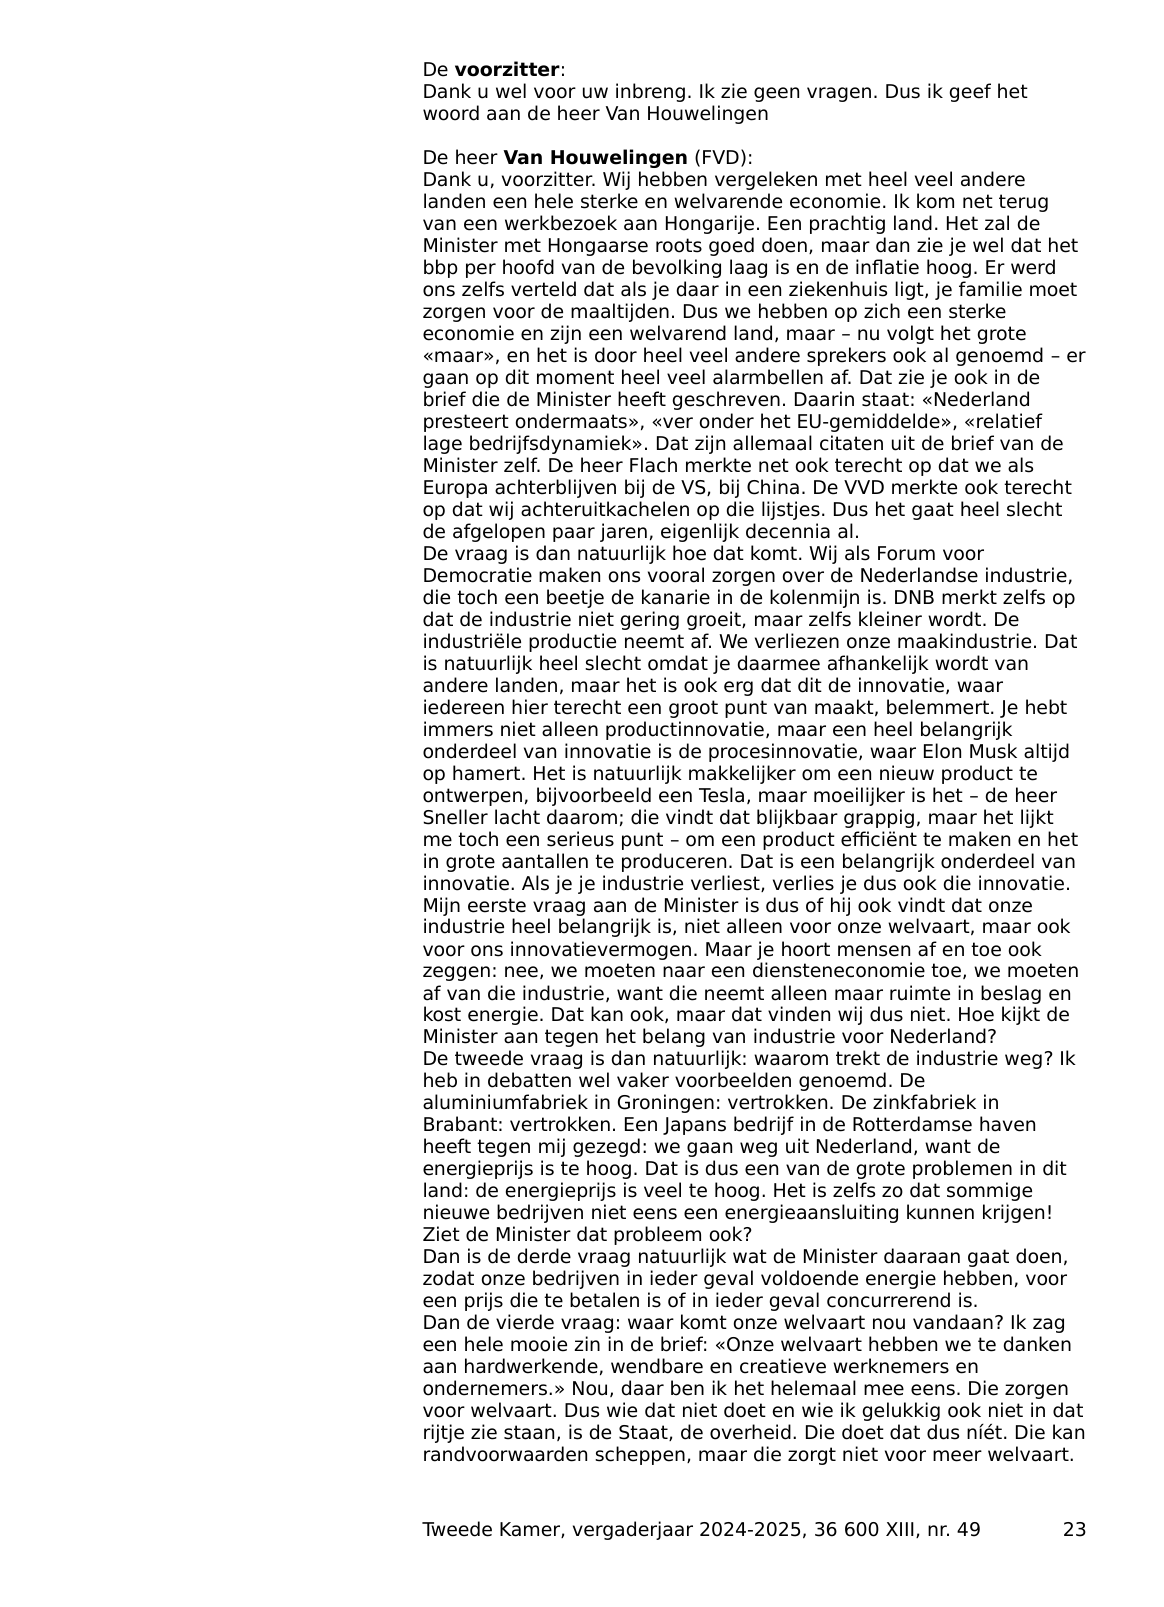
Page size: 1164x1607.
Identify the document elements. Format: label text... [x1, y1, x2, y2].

text Dank u, voorzitter. Wij hebben vergeleken met heel veel andere landen een hele sterke en welvarende economie. Ik kom net terug van een werkbezoek aan Hongarije. Een prachtig land. Het zal de Minister met Hongaarse roots goed doen, maar dan zie je wel dat het bbp per hoofd van de bevolking laag is en de inflatie hoog. Er werd ons zelfs verteld dat als je daar in een ziekenhuis ligt, je familie moet zorgen voor de maaltijden. Dus we hebben op zich een sterke economie en zijn een welvarend land, maar – nu volgt het grote «maar», en het is door heel veel andere sprekers ook al genoemd – er gaan op dit moment heel veel alarmbellen af. Dat zie je ook in de brief die de Minister heeft geschreven. Daarin staat: «Nederland presteert ondermaats», «ver onder het EU-gemiddelde», «relatief lage bedrijfsdynamiek». Dat zijn allemaal citaten uit de brief van de Minister zelf. De heer Flach merkte net ook terecht op dat we als Europa achterblijven bij de VS, bij China. De VVD merkte ook terecht op dat wij achteruitkachelen op die lijstjes. Dus het gaat heel slecht de afgelopen paar jaren, eigenlijk decennia al. [422, 169, 1087, 543]
text De tweede vraag is dan natuurlijk: waarom trekt de industrie weg? Ik heb in debatten wel vaker voorbeelden genoemd. De aluminiumfabriek in Groningen: vertrokken. De zinkfabriek in Brabant: vertrokken. Een Japans bedrijf in de Rotterdamse haven heeft tegen mij gezegd: we gaan weg uit Nederland, want de energieprijs is te hoog. Dat is dus een van de grote problemen in dit land: de energieprijs is veel te hoog. Het is zelfs zo dat sommige nieuwe bedrijven niet eens een energieaansluiting kunnen krijgen! Ziet de Minister dat probleem ook? [422, 1048, 1087, 1246]
text Dan is de derde vraag natuurlijk wat de Minister daaraan gaat doen, zodat onze bedrijven in ieder geval voldoende energie hebben, voor een prijs die te betalen is of in ieder geval concurrerend is. [422, 1246, 1087, 1312]
text De voorzitter: [422, 59, 1087, 81]
text De vraag is dan natuurlijk hoe dat komt. Wij als Forum voor Democratie maken ons vooral zorgen over de Nederlandse industrie, die toch een beetje de kanarie in de kolenmijn is. DNB merkt zelfs op dat de industrie niet gering groeit, maar zelfs kleiner wordt. De industriële productie neemt af. We verliezen onze maakindustrie. Dat is natuurlijk heel slecht omdat je daarmee afhankelijk wordt van andere landen, maar het is ook erg dat dit de innovatie, waar iedereen hier terecht een groot punt van maakt, belemmert. Je hebt immers niet alleen productinnovatie, maar een heel belangrijk onderdeel van innovatie is de procesinnovatie, waar Elon Musk altijd op hamert. Het is natuurlijk makkelijker om een nieuw product te ontwerpen, bijvoorbeeld een Tesla, maar moeilijker is het – de heer Sneller lacht daarom; die vindt dat blijkbaar grappig, maar het lijkt me toch een serieus punt – om een product efficiënt te maken en het in grote aantallen te produceren. Dat is een belangrijk onderdeel van innovatie. Als je je industrie verliest, verlies je dus ook die innovatie. Mijn eerste vraag aan de Minister is dus of hij ook vindt dat onze industrie heel belangrijk is, niet alleen voor onze welvaart, maar ook voor ons innovatievermogen. Maar je hoort mensen af en toe ook zeggen: nee, we moeten naar een diensteneconomie toe, we moeten af van die industrie, want die neemt alleen maar ruimte in beslag en kost energie. Dat kan ook, maar dat vinden wij dus niet. Hoe kijkt de Minister aan tegen het belang van industrie voor Nederland? [422, 543, 1087, 1048]
text De heer Van Houwelingen (FVD): [422, 147, 1087, 169]
text Dan de vierde vraag: waar komt onze welvaart nou vandaan? Ik zag een hele mooie zin in de brief: «Onze welvaart hebben we te danken aan hardwerkende, wendbare en creatieve werknemers en ondernemers.» Nou, daar ben ik het helemaal mee eens. Die zorgen voor welvaart. Dus wie dat niet doet en wie ik gelukkig ook niet in dat rijtje zie staan, is de Staat, de overheid. Die doet dat dus níét. Die kan randvoorwaarden scheppen, maar die zorgt niet voor meer welvaart. [422, 1312, 1087, 1466]
text Dank u wel voor uw inbreng. Ik zie geen vragen. Dus ik geef het woord aan de heer Van Houwelingen [422, 81, 1087, 125]
